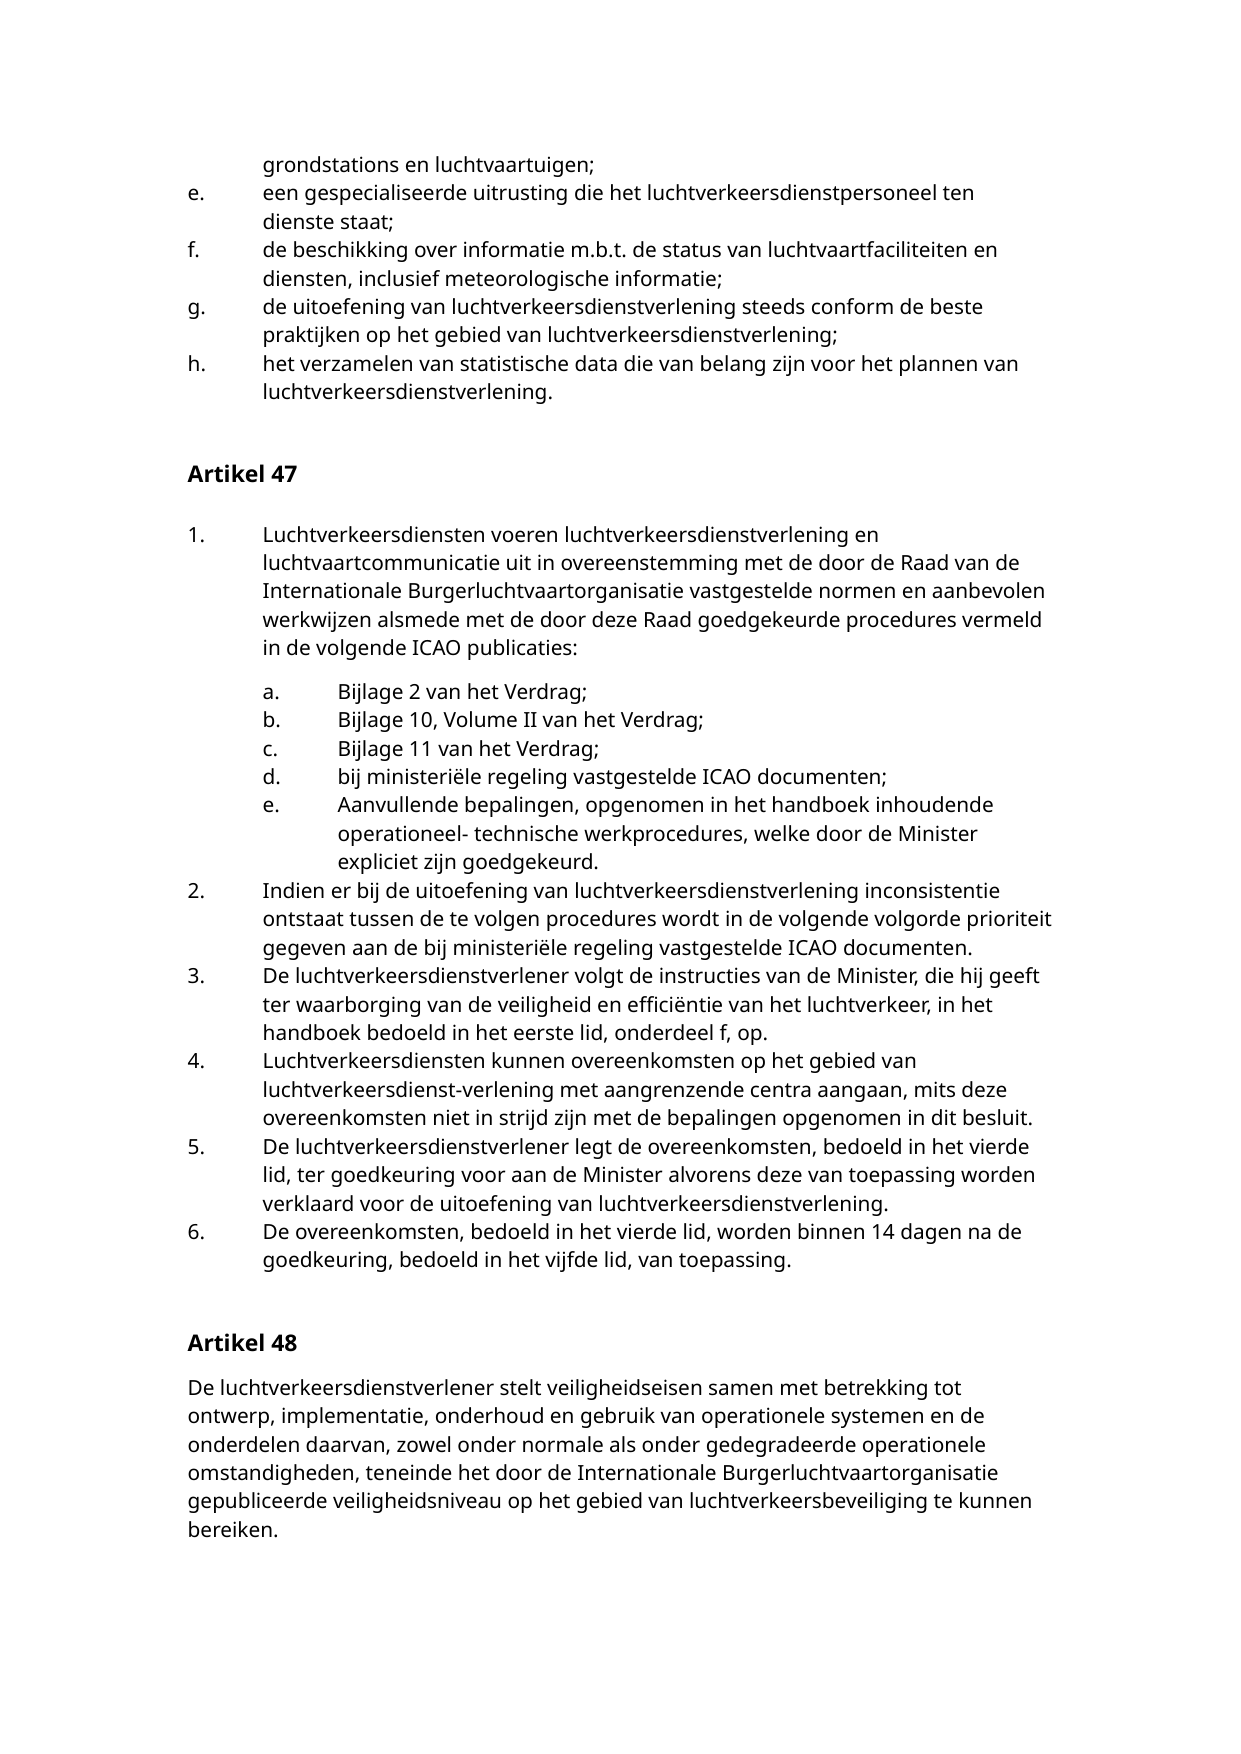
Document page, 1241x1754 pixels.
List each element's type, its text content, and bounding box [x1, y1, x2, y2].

list Bijlage 11 van het Verdrag; [262, 734, 1053, 762]
list De overeenkomsten, bedoeld in het vierde lid, worden binnen 14 dagen na de goedkeuring, bedoeld in het vijfde lid, van toepassing. [187, 1217, 1053, 1274]
subtitle Artikel 47 [187, 458, 1053, 490]
list bij ministeriële regeling vastgestelde ICAO documenten; [262, 762, 1053, 791]
list Bijlage 10, Volume II van het Verdrag; [262, 705, 1053, 734]
list de beschikking over informatie m.b.t. de status van luchtvaartfaciliteiten en diensten, inclusief meteorologische informatie; [187, 235, 1053, 292]
list Luchtverkeersdiensten voeren luchtverkeersdienstverlening en luchtvaartcommunicatie uit in overeenstemming met de door de Raad van de Internationale Burgerluchtvaartorganisatie vastgestelde normen en aanbevolen werkwijzen alsmede met de door deze Raad goedgekeurde procedures vermeld in de volgende ICAO publicaties: [187, 520, 1053, 662]
list Luchtverkeersdiensten kunnen overeenkomsten op het gebied van luchtverkeersdienst-verlening met aangrenzende centra aangaan, mits deze overeenkomsten niet in strijd zijn met de bepalingen opgenomen in dit besluit. [187, 1047, 1053, 1132]
text De luchtverkeersdienstverlener stelt veiligheidseisen samen met betrekking tot ontwerp, implementatie, onderhoud en gebruik van operationele systemen en de onderdelen daarvan, zowel onder normale als onder gedegradeerde operationele omstandigheden, teneinde het door de Internationale Burgerluchtvaartorganisatie gepubliceerde veiligheidsniveau op het gebied van luchtverkeersbeveiliging te kunnen bereiken. [187, 1373, 1053, 1543]
list het verzamelen van statistische data die van belang zijn voor het plannen van luchtverkeersdienstverlening. [187, 349, 1053, 406]
list Aanvullende bepalingen, opgenomen in het handboek inhoudende operationeel- technische werkprocedures, welke door de Minister expliciet zijn goedgekeurd. [262, 791, 1053, 876]
list De luchtverkeersdienstverlener volgt de instructies van de Minister, die hij geeft ter waarborging van de veiligheid en efficiëntie van het luchtverkeer, in het handboek bedoeld in het eerste lid, onderdeel f, op. [187, 961, 1053, 1047]
list de uitoefening van luchtverkeersdienstverlening steeds conform de beste praktijken op het gebied van luchtverkeersdienstverlening; [187, 292, 1053, 349]
list Bijlage 2 van het Verdrag; [262, 677, 1053, 705]
list grondstations en luchtvaartuigen; [187, 150, 1053, 178]
subtitle Artikel 48 [187, 1327, 1053, 1358]
list De luchtverkeersdienstverlener legt de overeenkomsten, bedoeld in het vierde lid, ter goedkeuring voor aan de Minister alvorens deze van toepassing worden verklaard voor de uitoefening van luchtverkeersdienstverlening. [187, 1132, 1053, 1217]
list Indien er bij de uitoefening van luchtverkeersdienstverlening inconsistentie ontstaat tussen de te volgen procedures wordt in de volgende volgorde prioriteit gegeven aan de bij ministeriële regeling vastgestelde ICAO documenten. [187, 876, 1053, 961]
list een gespecialiseerde uitrusting die het luchtverkeersdienstpersoneel ten dienste staat; [187, 178, 1053, 235]
